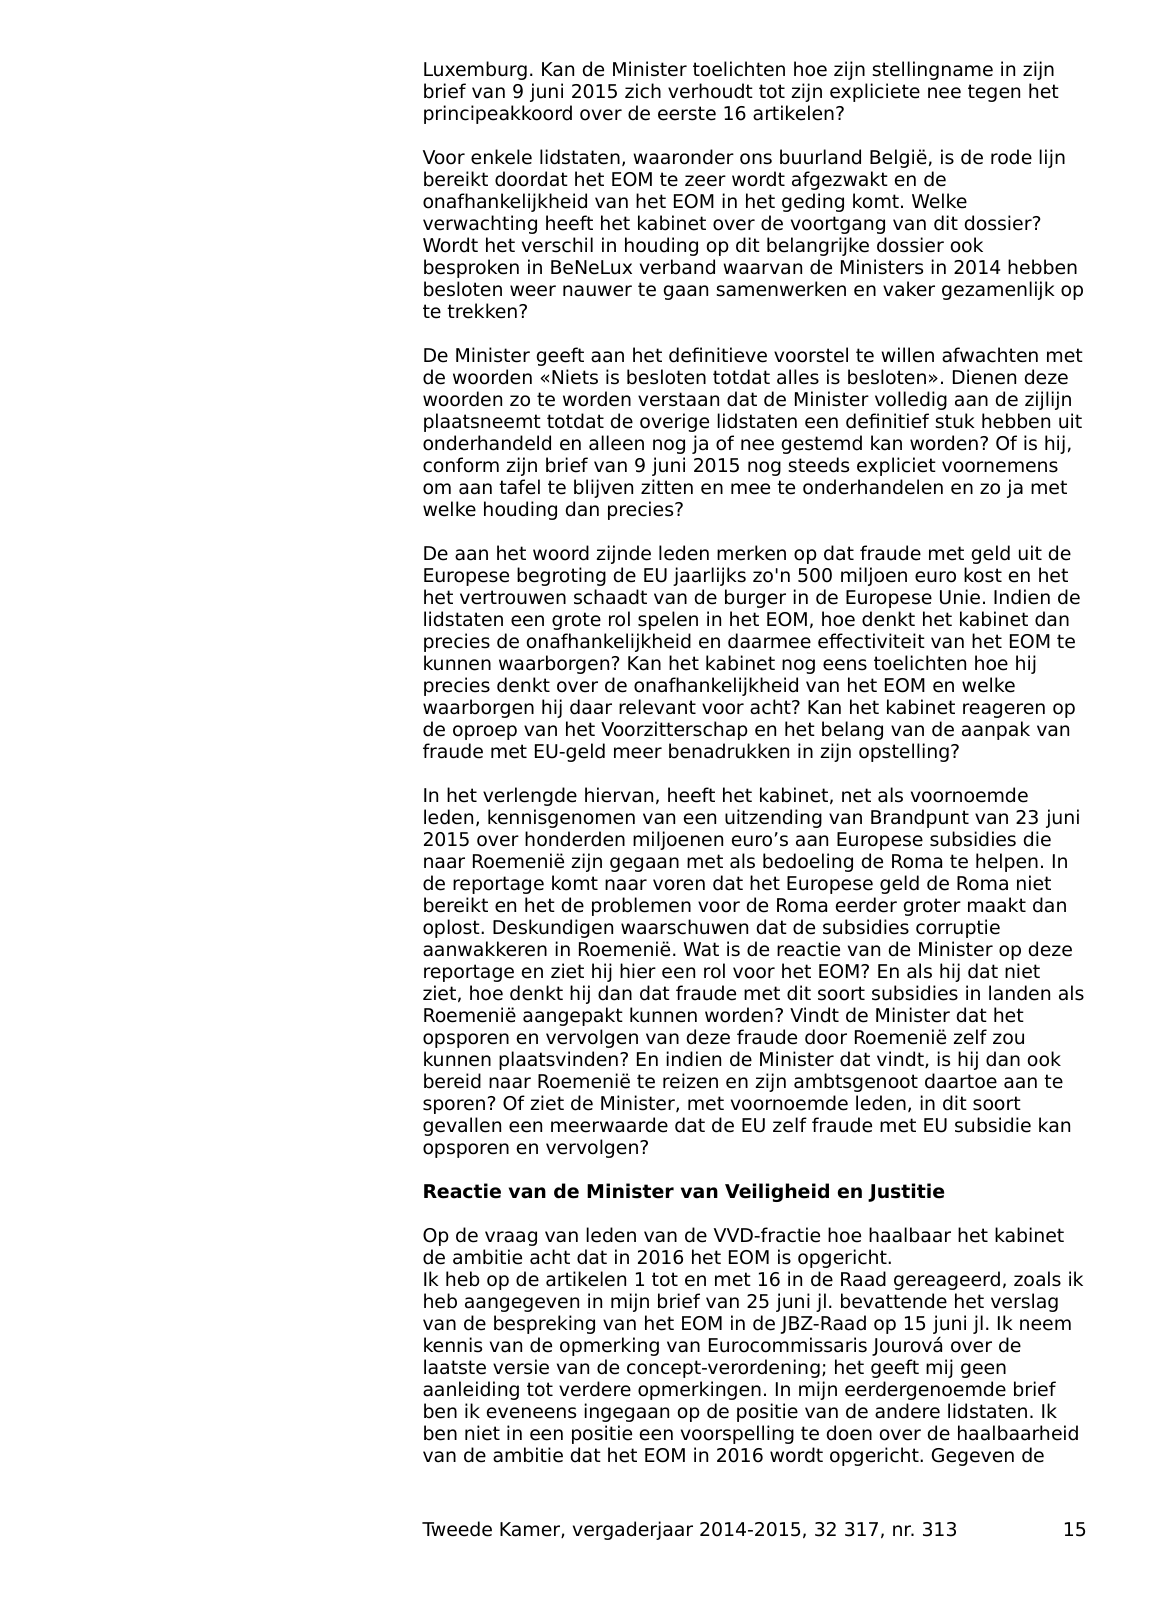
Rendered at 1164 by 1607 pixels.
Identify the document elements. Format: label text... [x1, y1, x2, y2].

text De aan het woord zijnde leden merken op dat fraude met geld uit de Europese begroting de EU jaarlijks zo'n 500 miljoen euro kost en het het vertrouwen schaadt van de burger in de Europese Unie. Indien de lidstaten een grote rol spelen in het EOM, hoe denkt het kabinet dan precies de onafhankelijkheid en daarmee effectiviteit van het EOM te kunnen waarborgen? Kan het kabinet nog eens toelichten hoe hij precies denkt over de onafhankelijkheid van het EOM en welke waarborgen hij daar relevant voor acht? Kan het kabinet reageren op de oproep van het Voorzitterschap en het belang van de aanpak van fraude met EU-geld meer benadrukken in zijn opstelling? [422, 543, 1087, 763]
text Op de vraag van leden van de VVD-fractie hoe haalbaar het kabinet de ambitie acht dat in 2016 het EOM is opgericht. [422, 1225, 1087, 1269]
text Voor enkele lidstaten, waaronder ons buurland België, is de rode lijn bereikt doordat het EOM te zeer wordt afgezwakt en de onafhankelijkheid van het EOM in het geding komt. Welke verwachting heeft het kabinet over de voortgang van dit dossier? Wordt het verschil in houding op dit belangrijke dossier ook besproken in BeNeLux verband waarvan de Ministers in 2014 hebben besloten weer nauwer te gaan samenwerken en vaker gezamenlijk op te trekken? [422, 147, 1087, 323]
subtitle Reactie van de Minister van Veiligheid en Justitie [422, 1181, 1087, 1203]
text Luxemburg. Kan de Minister toelichten hoe zijn stellingname in zijn brief van 9 juni 2015 zich verhoudt tot zijn expliciete nee tegen het principeakkoord over de eerste 16 artikelen? [422, 59, 1087, 125]
text In het verlengde hiervan, heeft het kabinet, net als voornoemde leden, kennisgenomen van een uitzending van Brandpunt van 23 juni 2015 over honderden miljoenen euro’s aan Europese subsidies die naar Roemenië zijn gegaan met als bedoeling de Roma te helpen. In de reportage komt naar voren dat het Europese geld de Roma niet bereikt en het de problemen voor de Roma eerder groter maakt dan oplost. Deskundigen waarschuwen dat de subsidies corruptie aanwakkeren in Roemenië. Wat is de reactie van de Minister op deze reportage en ziet hij hier een rol voor het EOM? En als hij dat niet ziet, hoe denkt hij dan dat fraude met dit soort subsidies in landen als Roemenië aangepakt kunnen worden? Vindt de Minister dat het opsporen en vervolgen van deze fraude door Roemenië zelf zou kunnen plaatsvinden? En indien de Minister dat vindt, is hij dan ook bereid naar Roemenië te reizen en zijn ambtsgenoot daartoe aan te sporen? Of ziet de Minister, met voornoemde leden, in dit soort gevallen een meerwaarde dat de EU zelf fraude met EU subsidie kan opsporen en vervolgen? [422, 785, 1087, 1159]
text Ik heb op de artikelen 1 tot en met 16 in de Raad gereageerd, zoals ik heb aangegeven in mijn brief van 25 juni jl. bevattende het verslag van de bespreking van het EOM in de JBZ-Raad op 15 juni jl. Ik neem kennis van de opmerking van Eurocommissaris Jourová over de laatste versie van de concept-verordening; het geeft mij geen aanleiding tot verdere opmerkingen. In mijn eerdergenoemde brief ben ik eveneens ingegaan op de positie van de andere lidstaten. Ik ben niet in een positie een voorspelling te doen over de haalbaarheid van de ambitie dat het EOM in 2016 wordt opgericht. Gegeven de [422, 1269, 1087, 1467]
text De Minister geeft aan het definitieve voorstel te willen afwachten met de woorden «Niets is besloten totdat alles is besloten». Dienen deze woorden zo te worden verstaan dat de Minister volledig aan de zijlijn plaatsneemt totdat de overige lidstaten een definitief stuk hebben uit onderhandeld en alleen nog ja of nee gestemd kan worden? Of is hij, conform zijn brief van 9 juni 2015 nog steeds expliciet voornemens om aan tafel te blijven zitten en mee te onderhandelen en zo ja met welke houding dan precies? [422, 345, 1087, 521]
